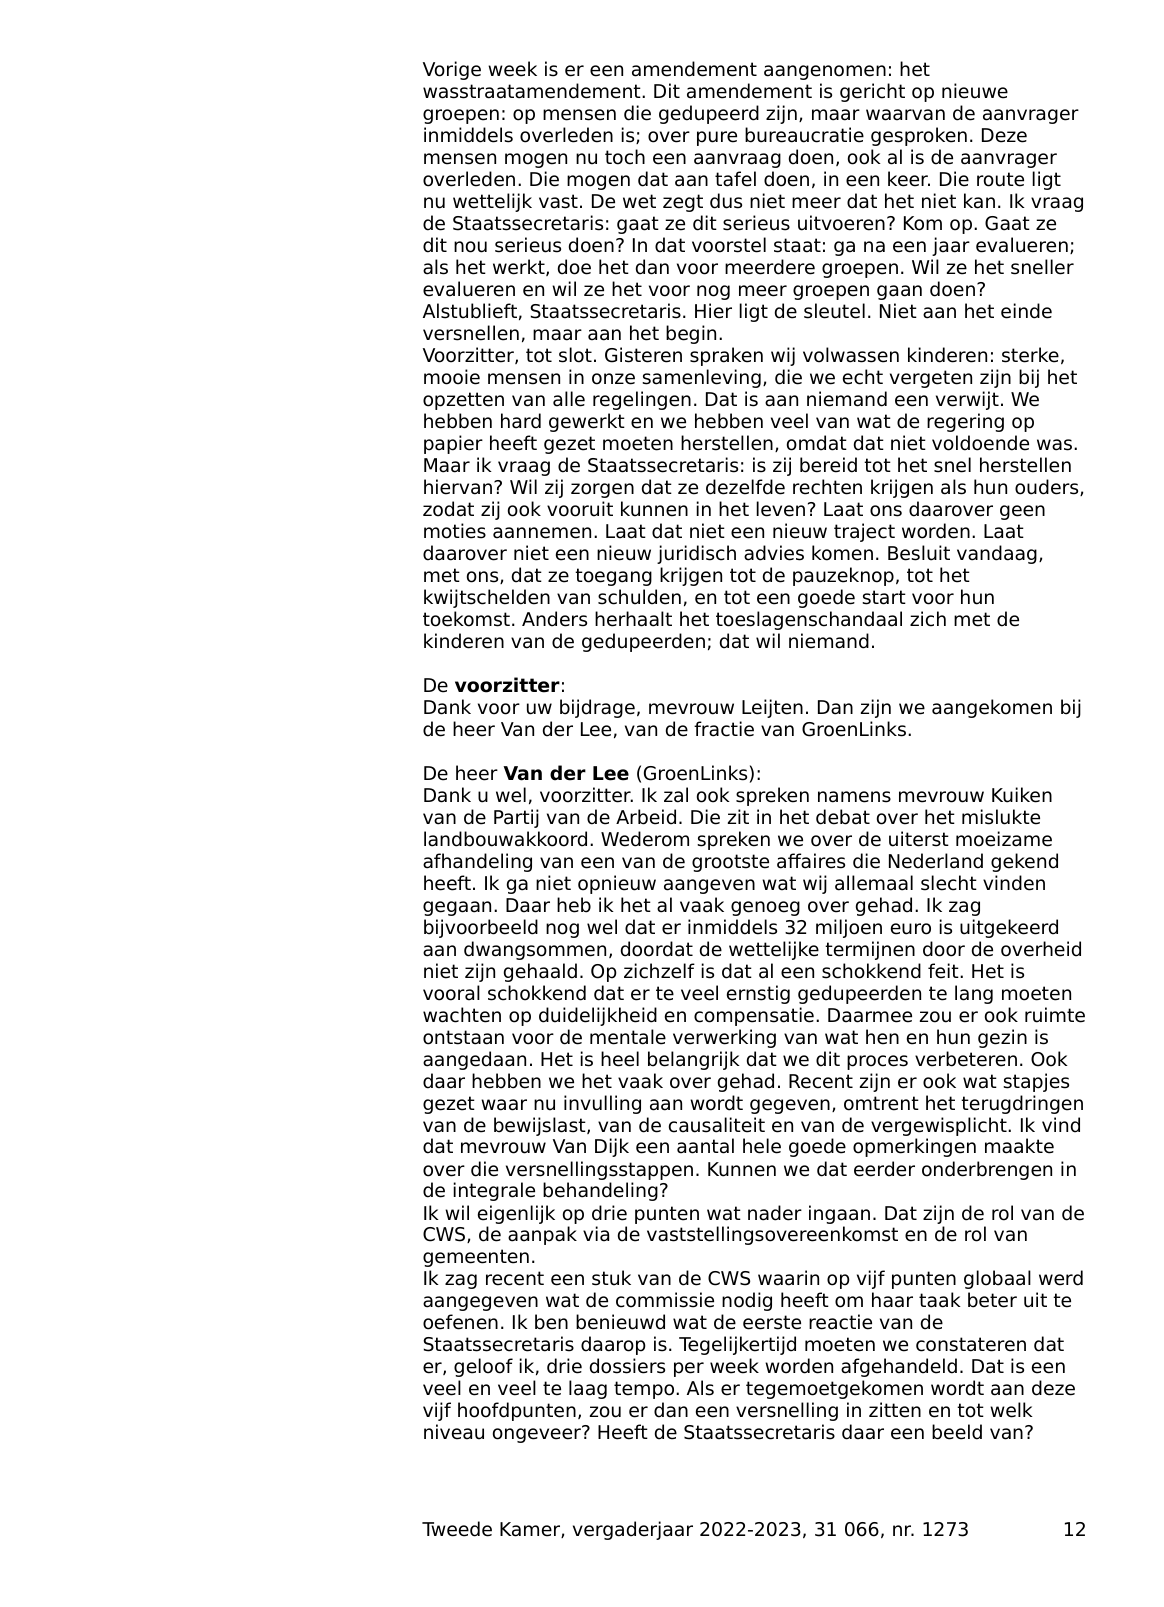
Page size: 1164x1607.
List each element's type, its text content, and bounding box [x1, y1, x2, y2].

text Ik wil eigenlijk op drie punten wat nader ingaan. Dat zijn de rol van de CWS, de aanpak via de vaststellingsovereenkomst en de rol van gemeenten. [422, 1202, 1087, 1268]
text Ik zag recent een stuk van de CWS waarin op vijf punten globaal werd aangegeven wat de commissie nodig heeft om haar taak beter uit te oefenen. Ik ben benieuwd wat de eerste reactie van de Staatssecretaris daarop is. Tegelijkertijd moeten we constateren dat er, geloof ik, drie dossiers per week worden afgehandeld. Dat is een veel en veel te laag tempo. Als er tegemoetgekomen wordt aan deze vijf hoofdpunten, zou er dan een versnelling in zitten en tot welk niveau ongeveer? Heeft de Staatssecretaris daar een beeld van? [422, 1268, 1087, 1444]
text Voorzitter, tot slot. Gisteren spraken wij volwassen kinderen: sterke, mooie mensen in onze samenleving, die we echt vergeten zijn bij het opzetten van alle regelingen. Dat is aan niemand een verwijt. We hebben hard gewerkt en we hebben veel van wat de regering op papier heeft gezet moeten herstellen, omdat dat niet voldoende was. Maar ik vraag de Staatssecretaris: is zij bereid tot het snel herstellen hiervan? Wil zij zorgen dat ze dezelfde rechten krijgen als hun ouders, zodat zij ook vooruit kunnen in het leven? Laat ons daarover geen moties aannemen. Laat dat niet een nieuw traject worden. Laat daarover niet een nieuw juridisch advies komen. Besluit vandaag, met ons, dat ze toegang krijgen tot de pauzeknop, tot het kwijtschelden van schulden, en tot een goede start voor hun toekomst. Anders herhaalt het toeslagenschandaal zich met de kinderen van de gedupeerden; dat wil niemand. [422, 345, 1087, 652]
text Dank voor uw bijdrage, mevrouw Leijten. Dan zijn we aangekomen bij de heer Van der Lee, van de fractie van GroenLinks. [422, 697, 1087, 741]
text Dank u wel, voorzitter. Ik zal ook spreken namens mevrouw Kuiken van de Partij van de Arbeid. Die zit in het debat over het mislukte landbouwakkoord. Wederom spreken we over de uiterst moeizame afhandeling van een van de grootste affaires die Nederland gekend heeft. Ik ga niet opnieuw aangeven wat wij allemaal slecht vinden gegaan. Daar heb ik het al vaak genoeg over gehad. Ik zag bijvoorbeeld nog wel dat er inmiddels 32 miljoen euro is uitgekeerd aan dwangsommen, doordat de wettelijke termijnen door de overheid niet zijn gehaald. Op zichzelf is dat al een schokkend feit. Het is vooral schokkend dat er te veel ernstig gedupeerden te lang moeten wachten op duidelijkheid en compensatie. Daarmee zou er ook ruimte ontstaan voor de mentale verwerking van wat hen en hun gezin is aangedaan. Het is heel belangrijk dat we dit proces verbeteren. Ook daar hebben we het vaak over gehad. Recent zijn er ook wat stapjes gezet waar nu invulling aan wordt gegeven, omtrent het terugdringen van de bewijslast, van de causaliteit en van de vergewisplicht. Ik vind dat mevrouw Van Dijk een aantal hele goede opmerkingen maakte over die versnellingsstappen. Kunnen we dat eerder onderbrengen in de integrale behandeling? [422, 785, 1087, 1202]
text De voorzitter: [422, 675, 1087, 697]
text De heer Van der Lee (GroenLinks): [422, 763, 1087, 785]
text Vorige week is er een amendement aangenomen: het wasstraatamendement. Dit amendement is gericht op nieuwe groepen: op mensen die gedupeerd zijn, maar waarvan de aanvrager inmiddels overleden is; over pure bureaucratie gesproken. Deze mensen mogen nu toch een aanvraag doen, ook al is de aanvrager overleden. Die mogen dat aan tafel doen, in een keer. Die route ligt nu wettelijk vast. De wet zegt dus niet meer dat het niet kan. Ik vraag de Staatssecretaris: gaat ze dit serieus uitvoeren? Kom op. Gaat ze dit nou serieus doen? In dat voorstel staat: ga na een jaar evalueren; als het werkt, doe het dan voor meerdere groepen. Wil ze het sneller evalueren en wil ze het voor nog meer groepen gaan doen? Alstublieft, Staatssecretaris. Hier ligt de sleutel. Niet aan het einde versnellen, maar aan het begin. [422, 59, 1087, 345]
